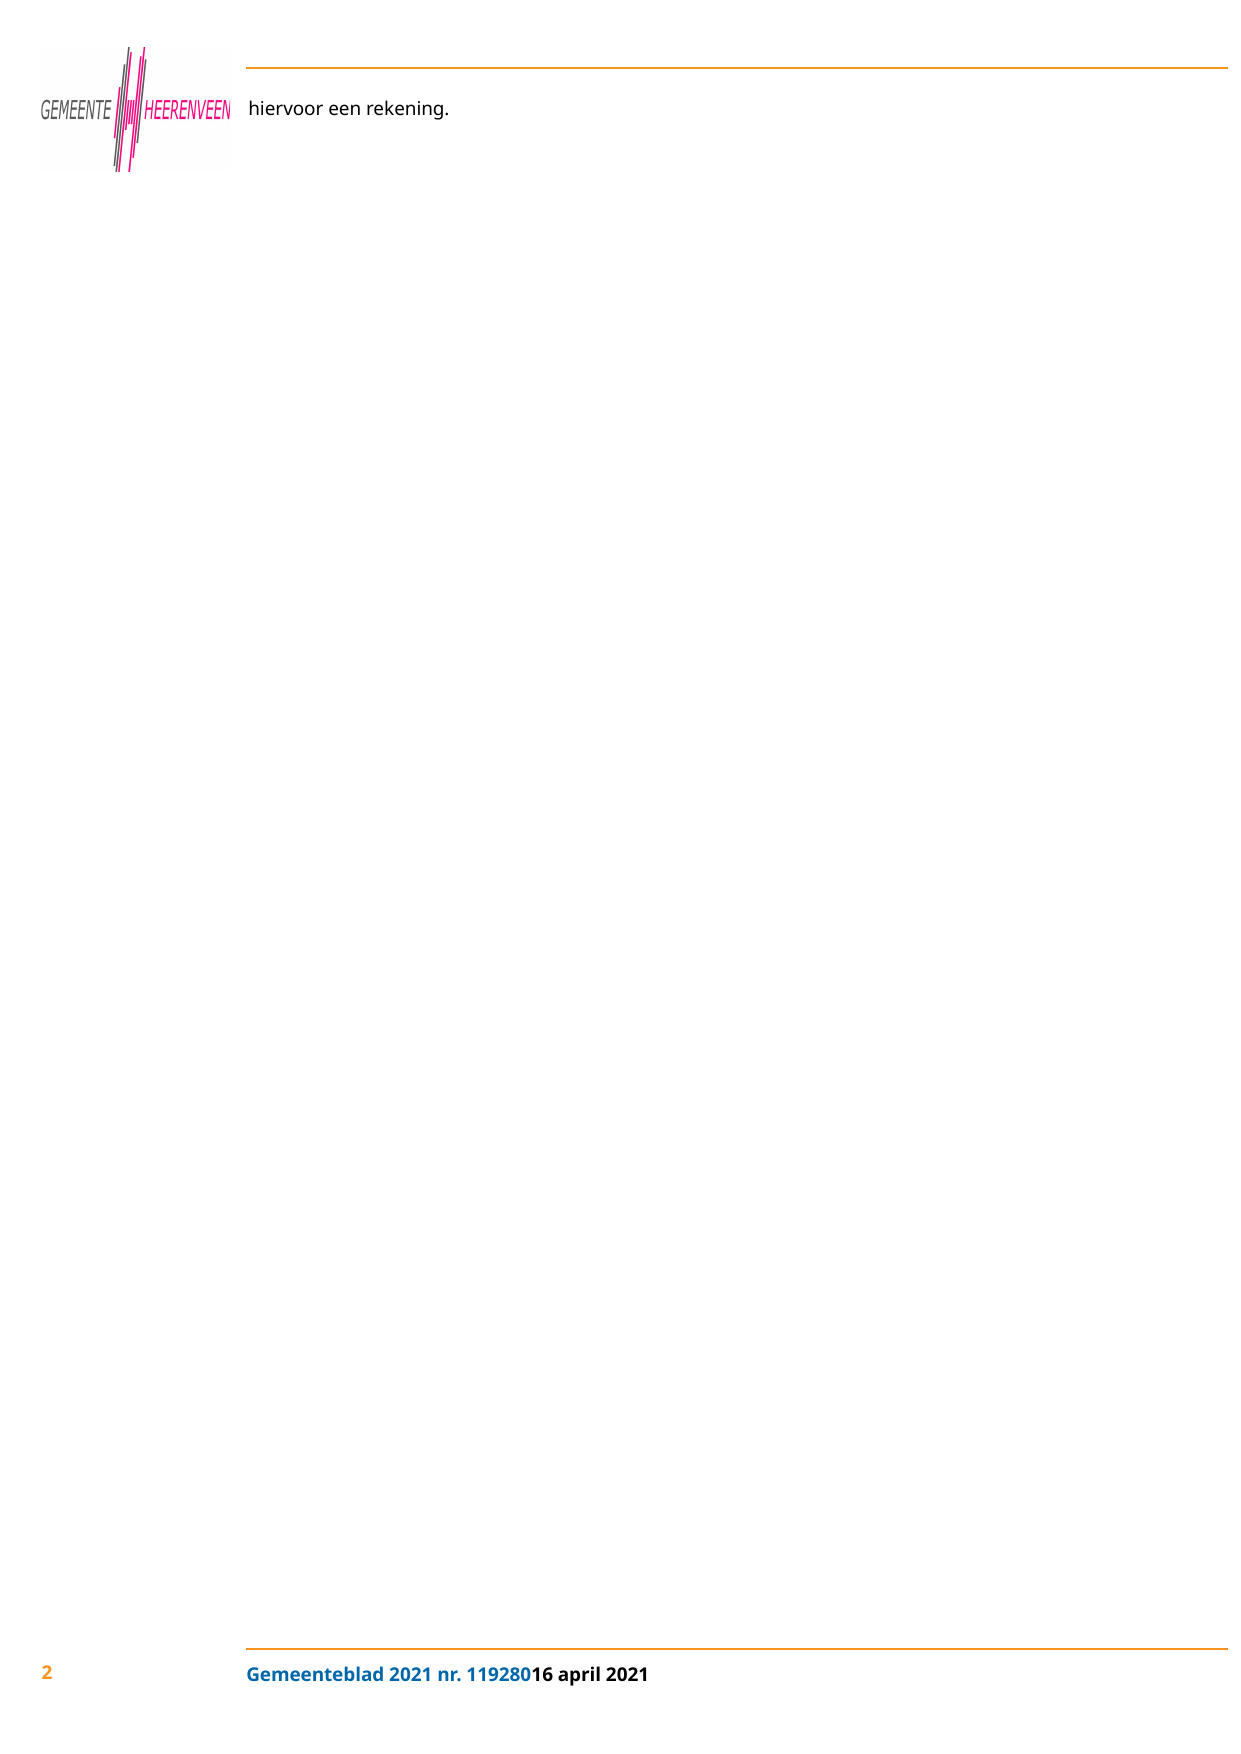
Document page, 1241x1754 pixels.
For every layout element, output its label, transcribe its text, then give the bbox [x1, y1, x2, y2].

picture [41, 47, 231, 172]
text hiervoor een rekening. [248, 95, 1152, 121]
